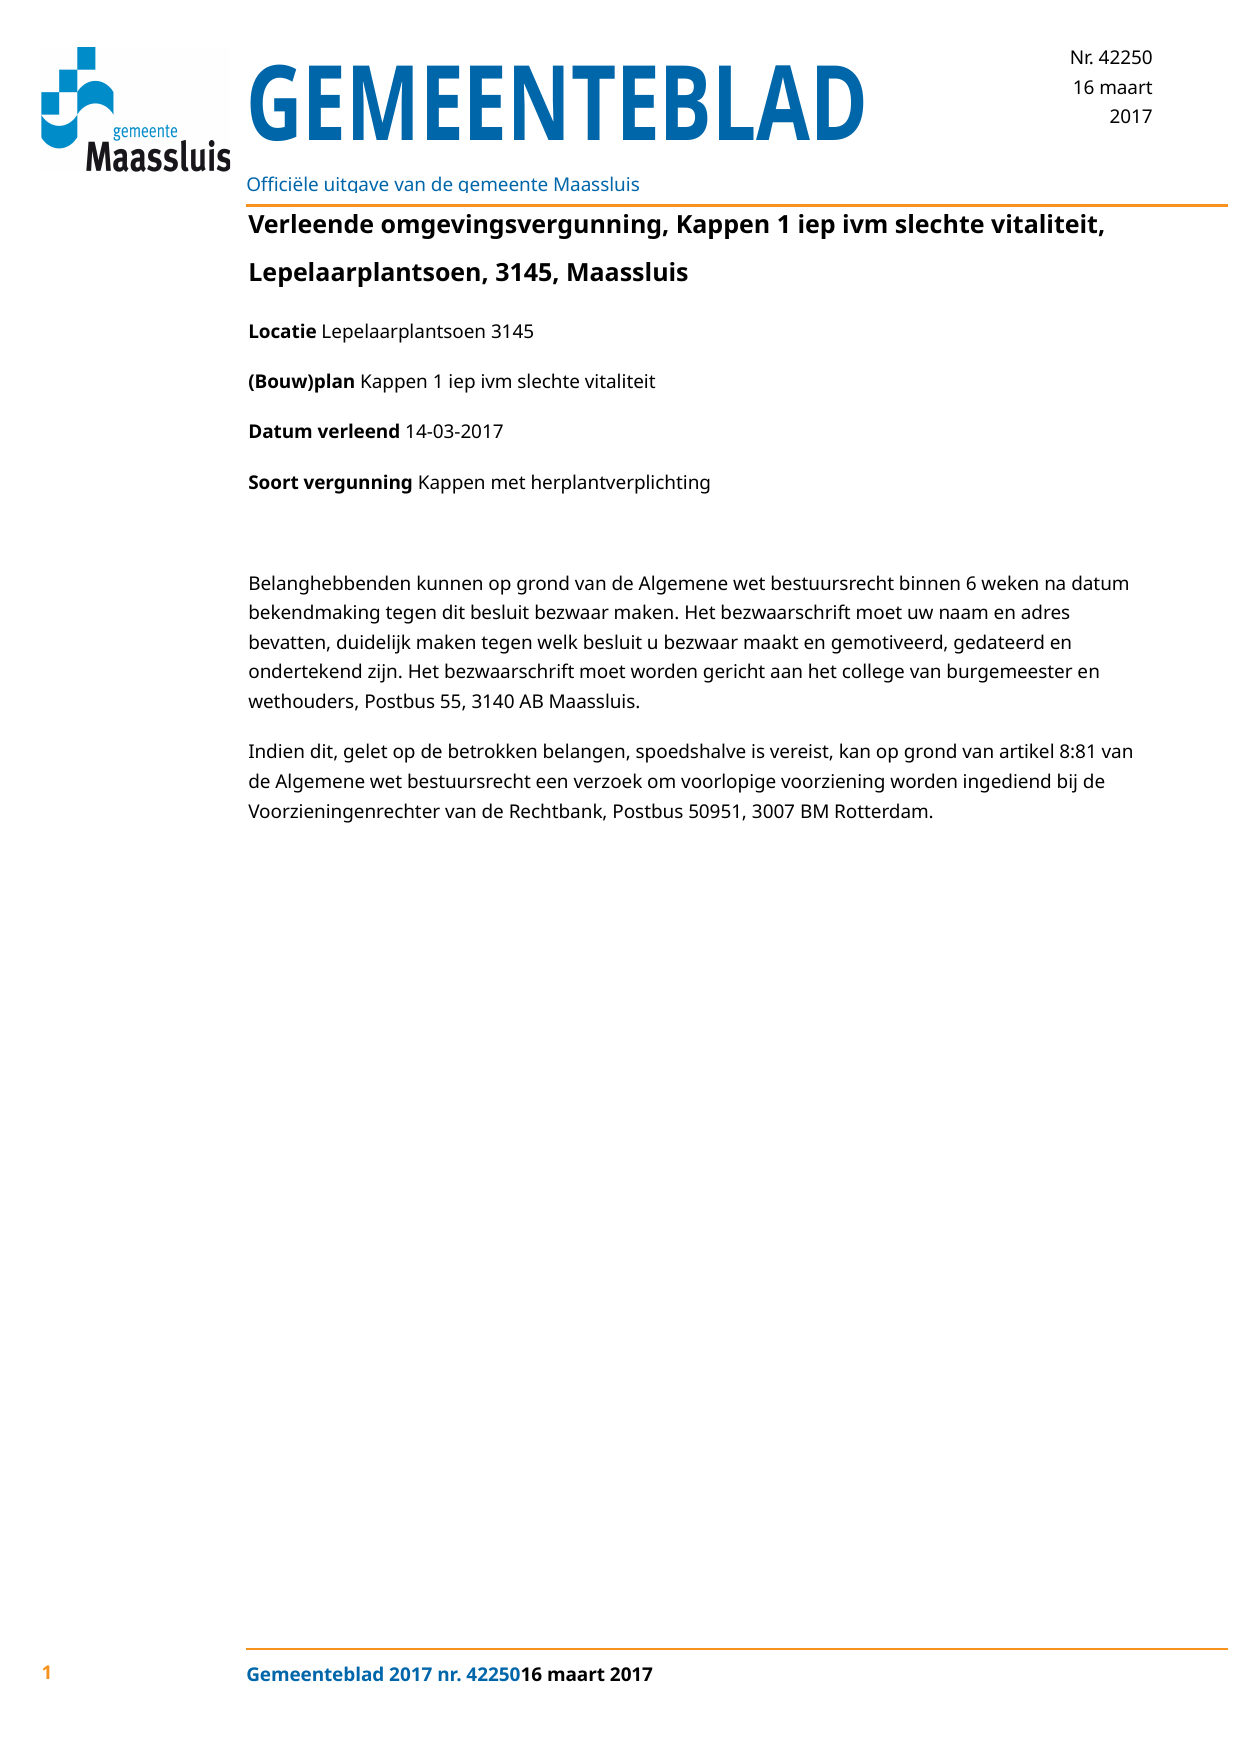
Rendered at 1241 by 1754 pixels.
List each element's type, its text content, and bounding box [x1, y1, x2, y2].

text (Bouw)plan Kappen 1 iep ivm slechte vitaliteit [248, 368, 1152, 394]
text Datum verleend 14-03-2017 [248, 419, 1152, 444]
text Belanghebbenden kunnen op grond van de Algemene wet bestuursrecht binnen 6 weken na datum bekendmaking tegen dit besluit bezwaar maken. Het bezwaarschrift moet uw naam en adres bevatten, duidelijk maken tegen welk besluit u bezwaar maakt en gemotiveerd, gedateerd en ondertekend zijn. Het bezwaarschrift moet worden gericht aan het college van burgemeester en wethouders, Postbus 55, 3140 AB Maassluis. [248, 570, 1152, 714]
picture [41, 47, 231, 172]
text Verleende omgevingsvergunning, Kappen 1 iep ivm slechte vitaliteit, Lepelaarplantsoen, 3145, Maassluis [248, 207, 1152, 288]
picture [41, 47, 77, 92]
text Indien dit, gelet op de betrokken belangen, spoedshalve is vereist, kan op grond van artikel 8:81 van de Algemene wet bestuursrecht een verzoek om voorlopige voorziening worden ingediend bij de Voorzieningenrechter van de Rechtbank, Postbus 50951, 3007 BM Rotterdam. [248, 739, 1152, 824]
text Soort vergunning Kappen met herplantverplichting [248, 469, 1152, 495]
text Locatie Lepelaarplantsoen 3145 [248, 318, 1152, 344]
